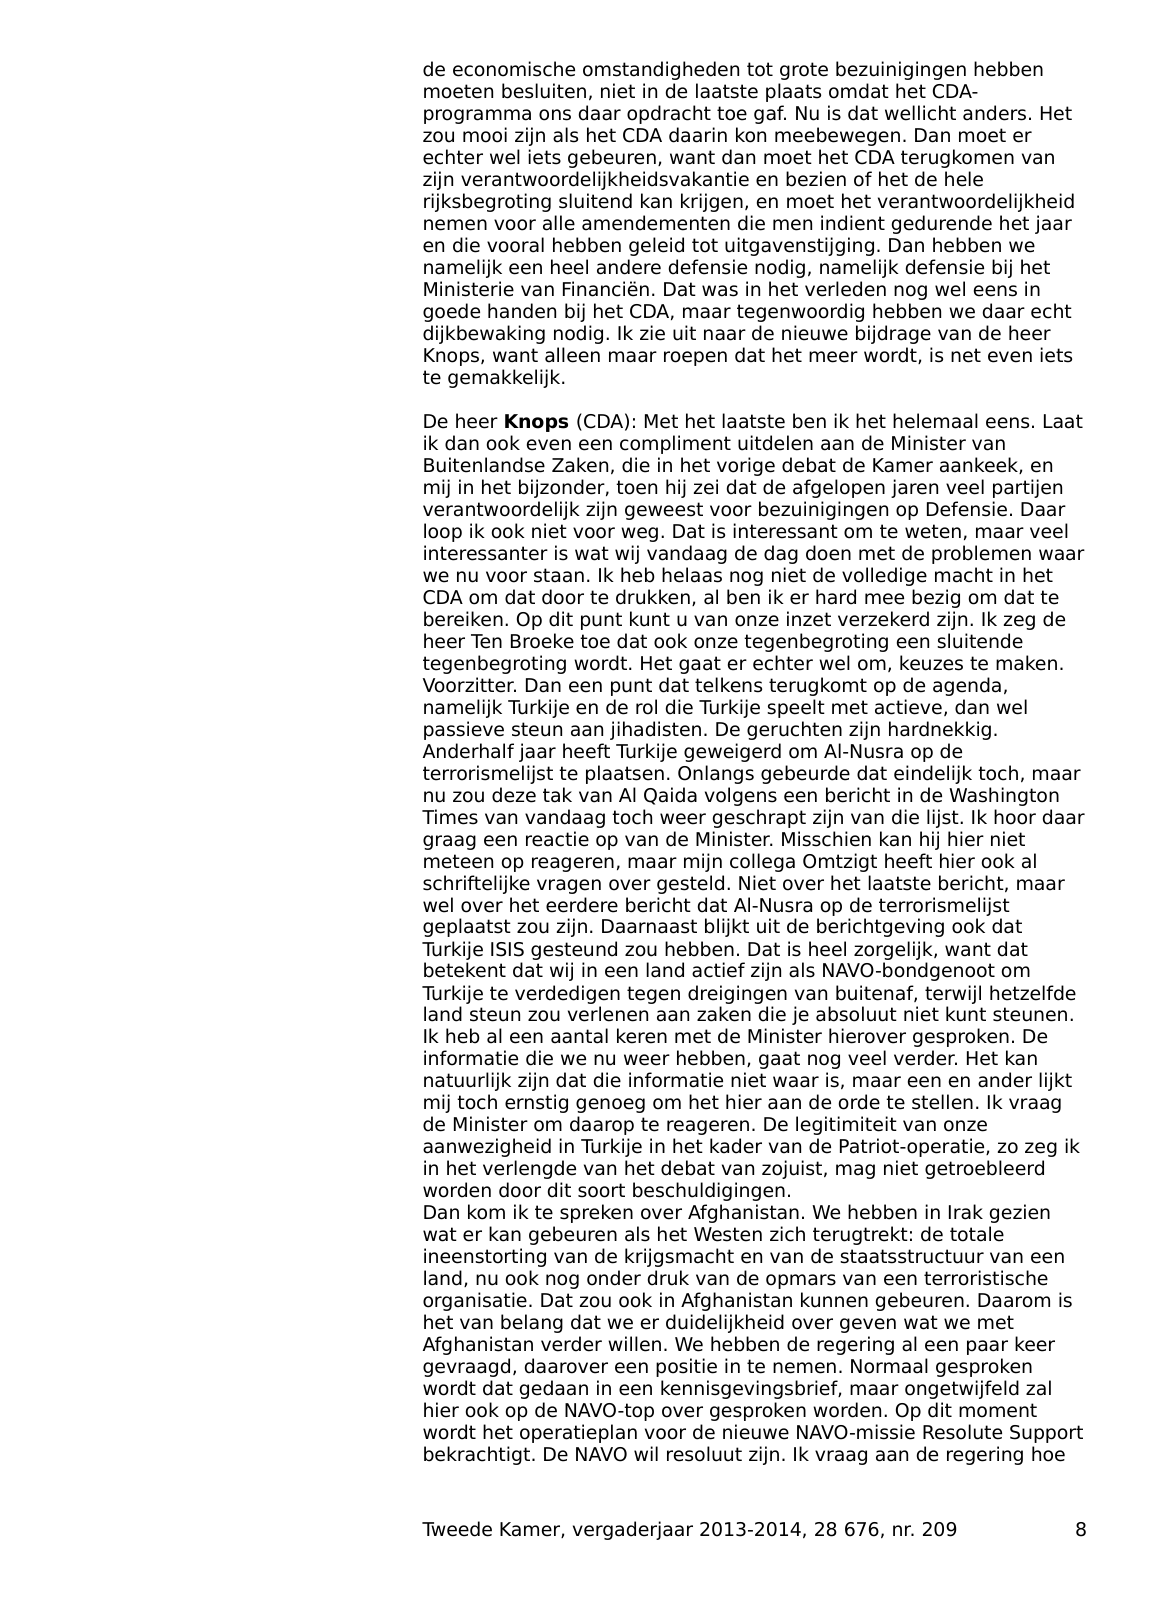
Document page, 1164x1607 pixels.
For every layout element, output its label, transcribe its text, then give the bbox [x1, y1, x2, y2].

text Dan kom ik te spreken over Afghanistan. We hebben in Irak gezien wat er kan gebeuren als het Westen zich terugtrekt: de totale ineenstorting van de krijgsmacht en van de staatsstructuur van een land, nu ook nog onder druk van de opmars van een terroristische organisatie. Dat zou ook in Afghanistan kunnen gebeuren. Daarom is het van belang dat we er duidelijkheid over geven wat we met Afghanistan verder willen. We hebben de regering al een paar keer gevraagd, daarover een positie in te nemen. Normaal gesproken wordt dat gedaan in een kennisgevingsbrief, maar ongetwijfeld zal hier ook op de NAVO-top over gesproken worden. Op dit moment wordt het operatieplan voor de nieuwe NAVO-missie Resolute Support bekrachtigt. De NAVO wil resoluut zijn. Ik vraag aan de regering hoe [422, 1202, 1087, 1466]
text De heer Knops (CDA): Met het laatste ben ik het helemaal eens. Laat ik dan ook even een compliment uitdelen aan de Minister van Buitenlandse Zaken, die in het vorige debat de Kamer aankeek, en mij in het bijzonder, toen hij zei dat de afgelopen jaren veel partijen verantwoordelijk zijn geweest voor bezuinigingen op Defensie. Daar loop ik ook niet voor weg. Dat is interessant om te weten, maar veel interessanter is wat wij vandaag de dag doen met de problemen waar we nu voor staan. Ik heb helaas nog niet de volledige macht in het CDA om dat door te drukken, al ben ik er hard mee bezig om dat te bereiken. Op dit punt kunt u van onze inzet verzekerd zijn. Ik zeg de heer Ten Broeke toe dat ook onze tegenbegroting een sluitende tegenbegroting wordt. Het gaat er echter wel om, keuzes te maken. [422, 411, 1087, 675]
text Voorzitter. Dan een punt dat telkens terugkomt op de agenda, namelijk Turkije en de rol die Turkije speelt met actieve, dan wel passieve steun aan jihadisten. De geruchten zijn hardnekkig. Anderhalf jaar heeft Turkije geweigerd om Al-Nusra op de terrorismelijst te plaatsen. Onlangs gebeurde dat eindelijk toch, maar nu zou deze tak van Al Qaida volgens een bericht in de Washington Times van vandaag toch weer geschrapt zijn van die lijst. Ik hoor daar graag een reactie op van de Minister. Misschien kan hij hier niet meteen op reageren, maar mijn collega Omtzigt heeft hier ook al schriftelijke vragen over gesteld. Niet over het laatste bericht, maar wel over het eerdere bericht dat Al-Nusra op de terrorismelijst geplaatst zou zijn. Daarnaast blijkt uit de berichtgeving ook dat Turkije ISIS gesteund zou hebben. Dat is heel zorgelijk, want dat betekent dat wij in een land actief zijn als NAVO-bondgenoot om Turkije te verdedigen tegen dreigingen van buitenaf, terwijl hetzelfde land steun zou verlenen aan zaken die je absoluut niet kunt steunen. Ik heb al een aantal keren met de Minister hierover gesproken. De informatie die we nu weer hebben, gaat nog veel verder. Het kan natuurlijk zijn dat die informatie niet waar is, maar een en ander lijkt mij toch ernstig genoeg om het hier aan de orde te stellen. Ik vraag de Minister om daarop te reageren. De legitimiteit van onze aanwezigheid in Turkije in het kader van de Patriot-operatie, zo zeg ik in het verlengde van het debat van zojuist, mag niet getroebleerd worden door dit soort beschuldigingen. [422, 675, 1087, 1202]
text de economische omstandigheden tot grote bezuinigingen hebben moeten besluiten, niet in de laatste plaats omdat het CDA-programma ons daar opdracht toe gaf. Nu is dat wellicht anders. Het zou mooi zijn als het CDA daarin kon meebewegen. Dan moet er echter wel iets gebeuren, want dan moet het CDA terugkomen van zijn verantwoordelijkheidsvakantie en bezien of het de hele rijksbegroting sluitend kan krijgen, en moet het verantwoordelijkheid nemen voor alle amendementen die men indient gedurende het jaar en die vooral hebben geleid tot uitgavenstijging. Dan hebben we namelijk een heel andere defensie nodig, namelijk defensie bij het Ministerie van Financiën. Dat was in het verleden nog wel eens in goede handen bij het CDA, maar tegenwoordig hebben we daar echt dijkbewaking nodig. Ik zie uit naar de nieuwe bijdrage van de heer Knops, want alleen maar roepen dat het meer wordt, is net even iets te gemakkelijk. [422, 59, 1087, 389]
